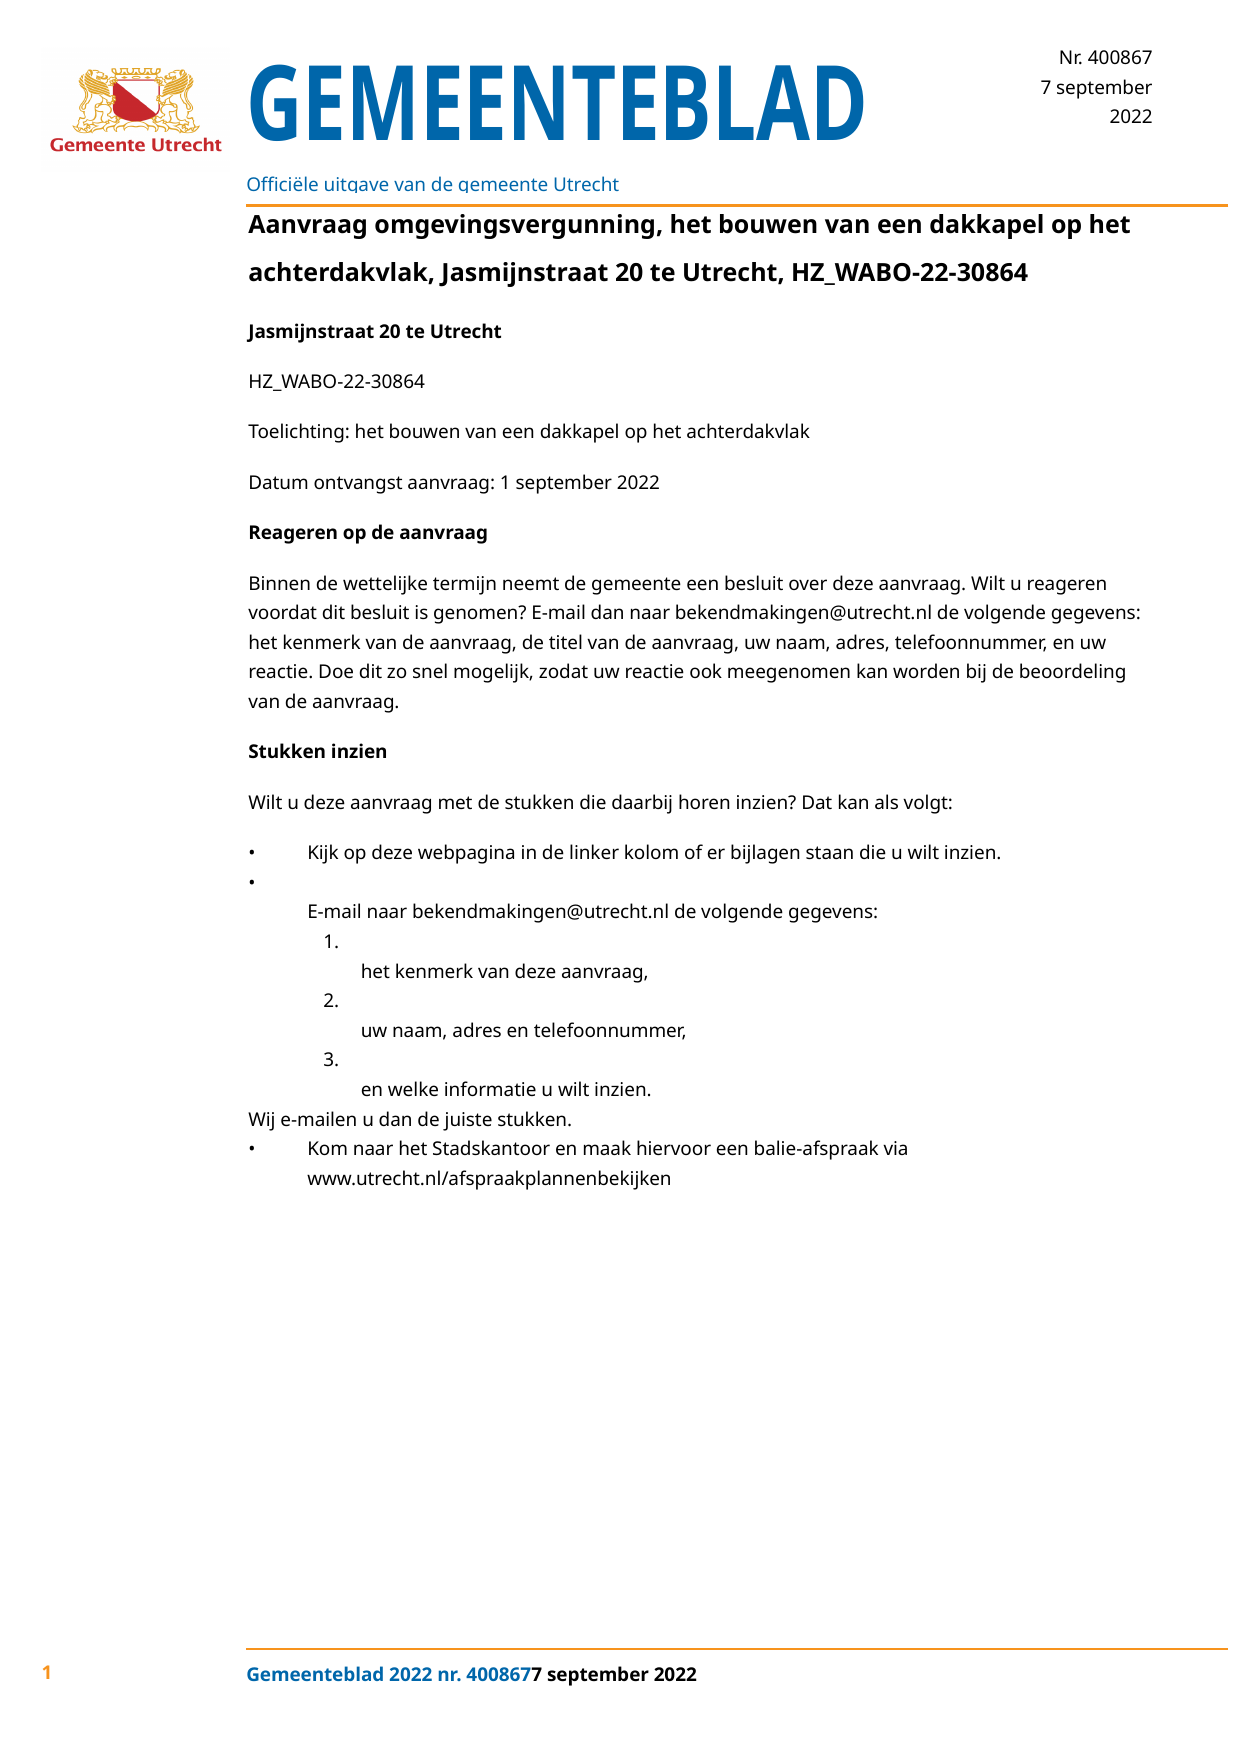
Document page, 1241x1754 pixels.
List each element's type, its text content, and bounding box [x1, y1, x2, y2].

text Stukken inzien [248, 739, 1152, 764]
list Kijk op deze webpagina in de linker kolom of er bijlagen staan die u wilt inzien. [248, 839, 1152, 865]
text Jasmijnstraat 20 te Utrecht [248, 318, 1152, 344]
list het kenmerk van deze aanvraag, [323, 958, 1152, 984]
text Reageren op de aanvraag [248, 519, 1152, 545]
list en welke informatie u wilt inzien. [323, 1076, 1152, 1102]
text Wilt u deze aanvraag met de stukken die daarbij horen inzien? Dat kan als volgt: [248, 789, 1152, 815]
picture [41, 47, 231, 172]
text Toelichting: het bouwen van een dakkapel op het achterdakvlak [248, 419, 1152, 444]
text Aanvraag omgevingsvergunning, het bouwen van een dakkapel op het achterdakvlak, Jasmijnstraat 20 te Utrecht, HZ_WABO-22-30864 [248, 207, 1152, 288]
text Datum ontvangst aanvraag: 1 september 2022 [248, 469, 1152, 495]
text HZ_WABO-22-30864 [248, 368, 1152, 394]
list E-mail naar bekendmakingen@utrecht.nl de volgende gegevens: [248, 899, 1152, 924]
text Wij e-mailen u dan de juiste stukken. [248, 1106, 1152, 1132]
list Kom naar het Stadskantoor en maak hiervoor een balie-afspraak via www.utrecht.nl/afspraakplannenbekijken [248, 1135, 1152, 1191]
list uw naam, adres en telefoonnummer, [323, 1017, 1152, 1043]
text Binnen de wettelijke termijn neemt de gemeente een besluit over deze aanvraag. Wilt u reageren voordat dit besluit is genomen? E-mail dan naar bekendmakingen@utrecht.nl de volgende gegevens: het kenmerk van de aanvraag, de titel van de aanvraag, uw naam, adres, telefoonnummer, en uw reactie. Doe dit zo snel mogelijk, zodat uw reactie ook meegenomen kan worden bij de beoordeling van de aanvraag. [248, 570, 1152, 714]
